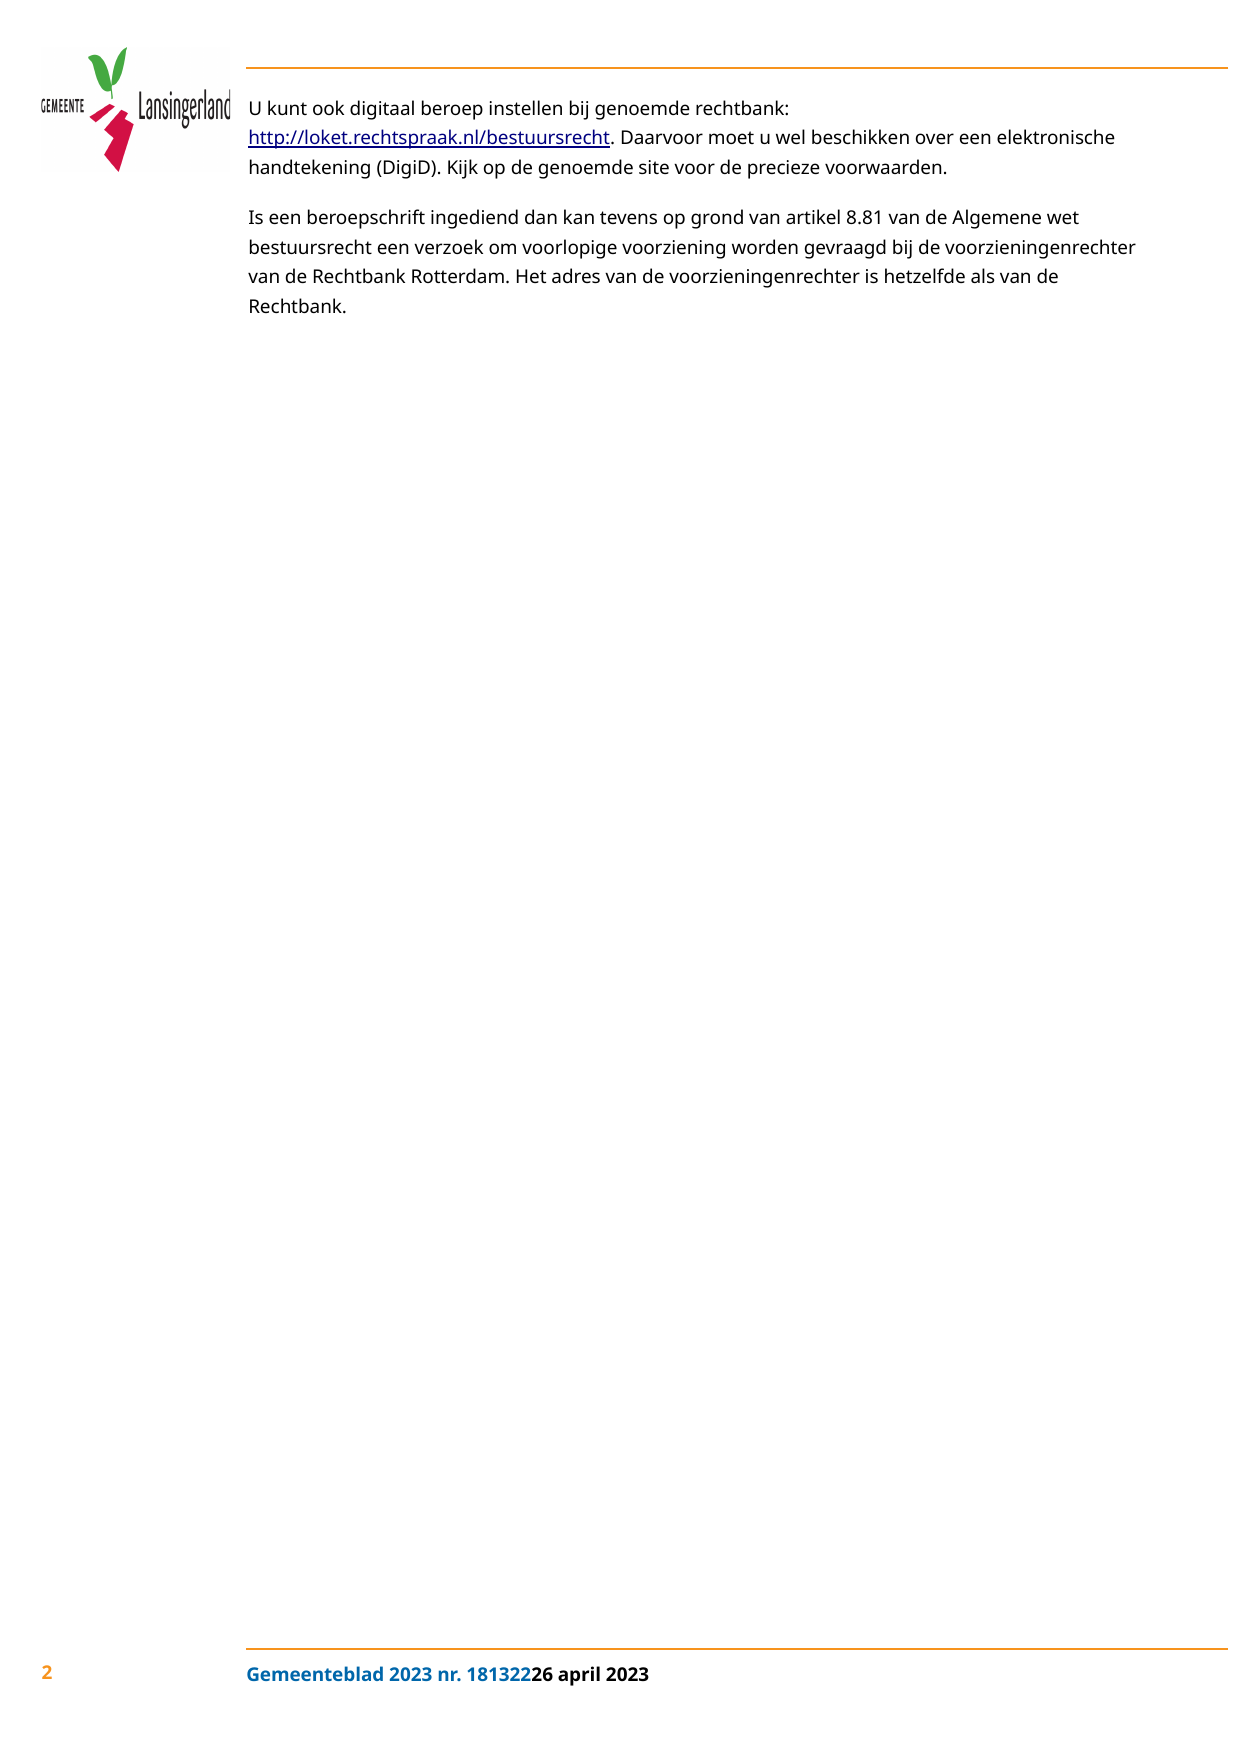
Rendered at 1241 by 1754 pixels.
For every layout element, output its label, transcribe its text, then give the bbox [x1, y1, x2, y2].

text Is een beroepschrift ingediend dan kan tevens op grond van artikel 8.81 van de Algemene wet bestuursrecht een verzoek om voorlopige voorziening worden gevraagd bij de voorzieningenrechter van de Rechtbank Rotterdam. Het adres van de voorzieningenrechter is hetzelfde als van de Rechtbank. [248, 204, 1152, 319]
text U kunt ook digitaal beroep instellen bij genoemde rechtbank: http://loket.rechtspraak.nl/bestuursrecht. Daarvoor moet u wel beschikken over een elektronische handtekening (DigiD). Kijk op de genoemde site voor de precieze voorwaarden. [248, 95, 1152, 180]
picture [41, 47, 231, 172]
